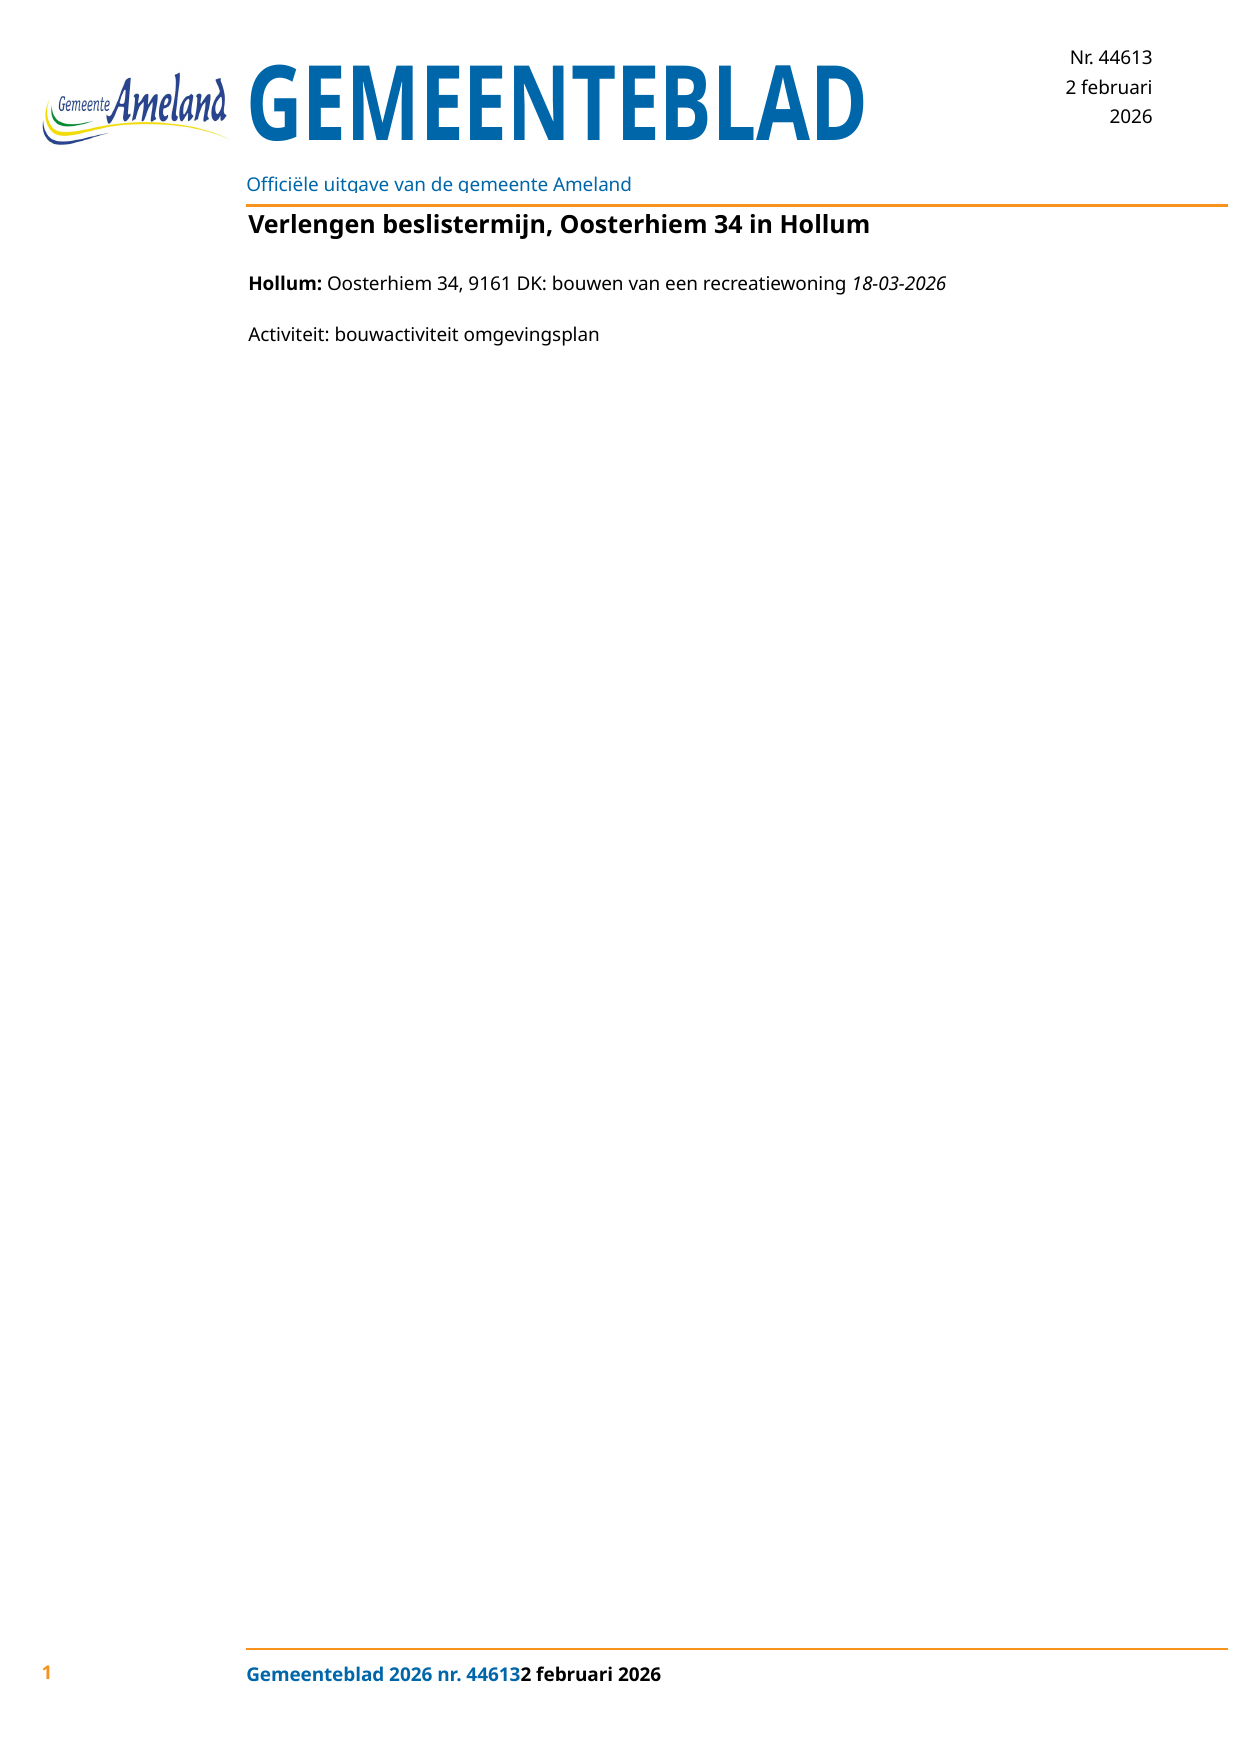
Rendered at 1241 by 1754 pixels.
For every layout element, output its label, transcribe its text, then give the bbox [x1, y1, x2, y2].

picture [41, 47, 231, 172]
text Verlengen beslistermijn, Oosterhiem 34 in Hollum [248, 207, 1152, 241]
text Hollum: Oosterhiem 34, 9161 DK: bouwen van een recreatiewoning 18-03-2026 [248, 270, 1152, 296]
text Activiteit: bouwactiviteit omgevingsplan [248, 321, 1152, 346]
